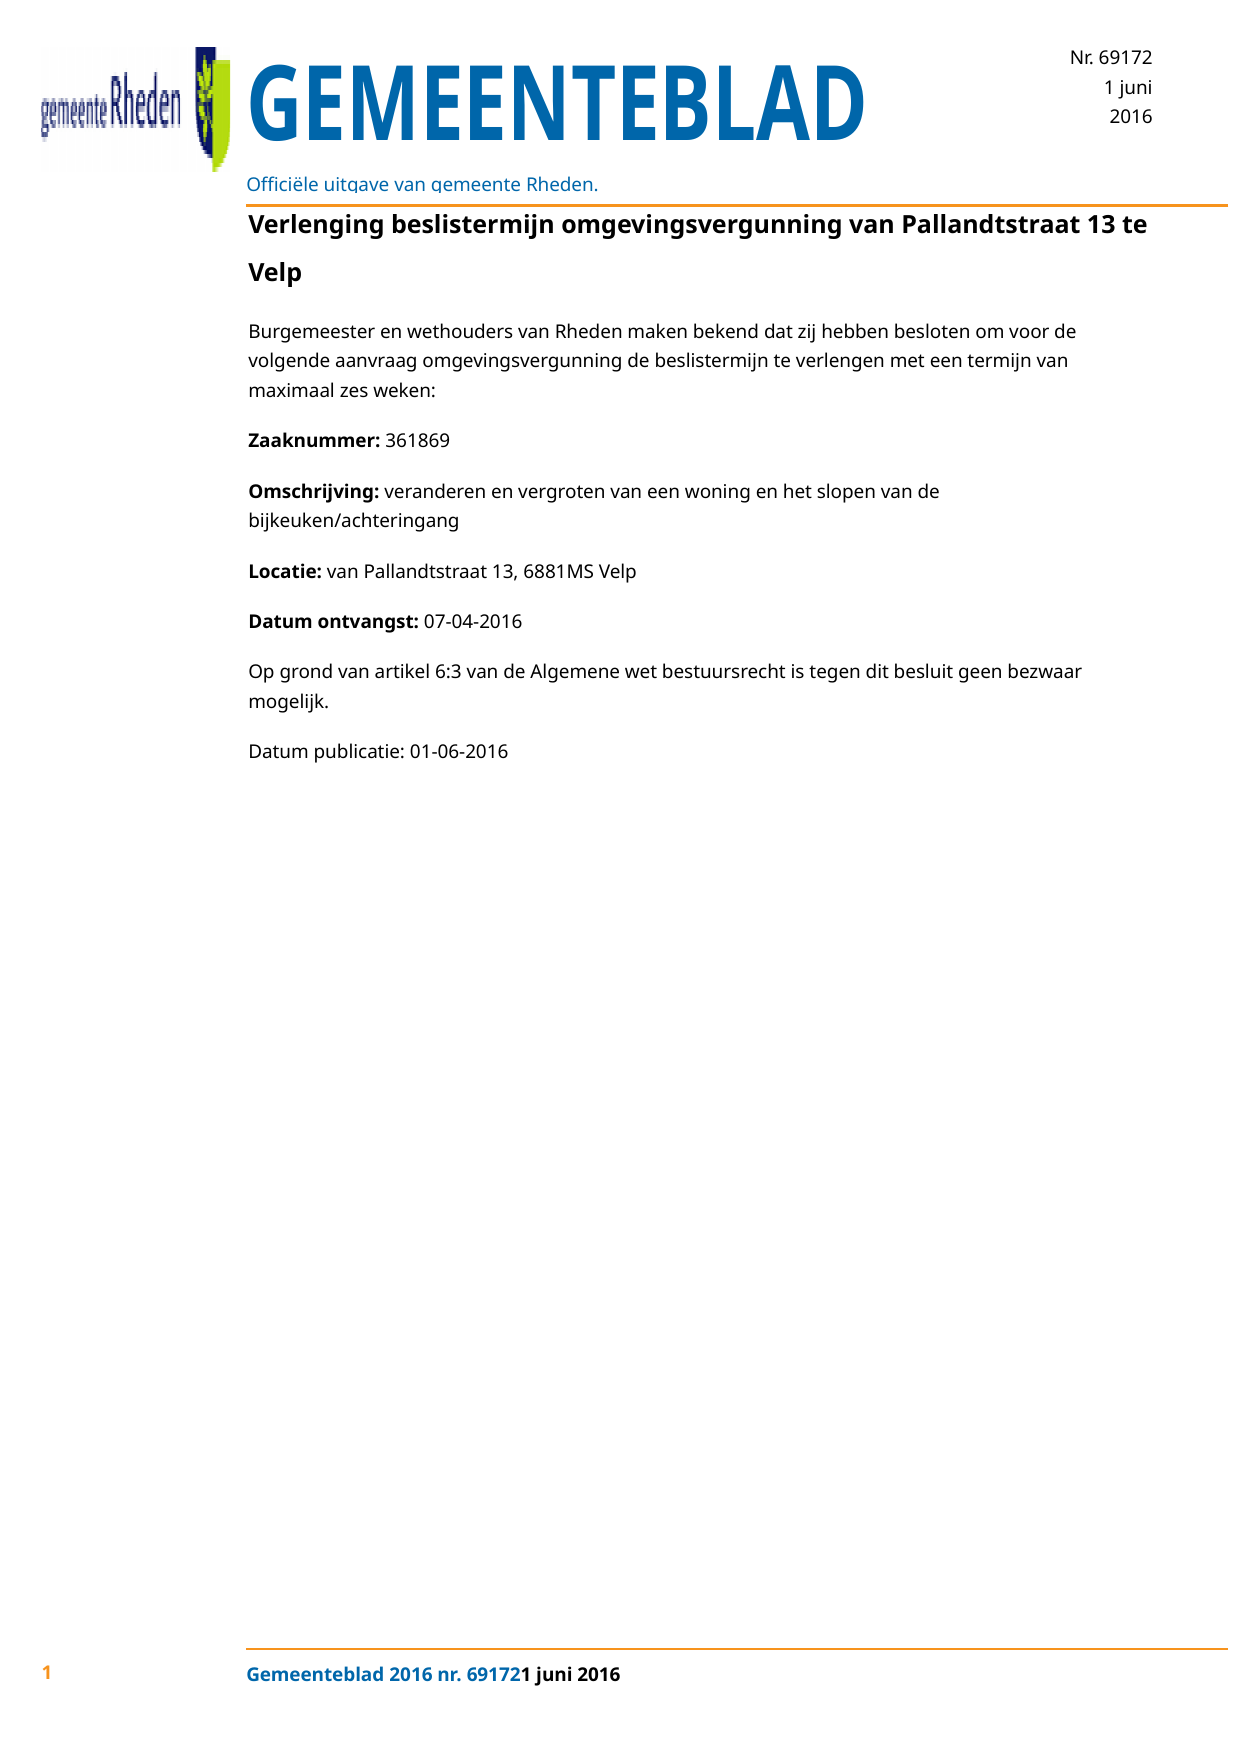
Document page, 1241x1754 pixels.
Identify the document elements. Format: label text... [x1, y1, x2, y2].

text Datum publicatie: 01-06-2016 [248, 739, 1152, 764]
text Zaaknummer: 361869 [248, 427, 1152, 453]
text Burgemeester en wethouders van Rheden maken bekend dat zij hebben besloten om voor de volgende aanvraag omgevingsvergunning de beslistermijn te verlengen met een termijn van maximaal zes weken: [248, 318, 1152, 403]
text Op grond van artikel 6:3 van de Algemene wet bestuursrecht is tegen dit besluit geen bezwaar mogelijk. [248, 659, 1152, 714]
text Datum ontvangst: 07-04-2016 [248, 608, 1152, 634]
text Verlenging beslistermijn omgevingsvergunning van Pallandtstraat 13 te Velp [248, 207, 1152, 288]
picture [41, 47, 231, 172]
text Omschrijving: veranderen en vergroten van een woning en het slopen van de bijkeuken/achteringang [248, 478, 1152, 533]
text Locatie: van Pallandtstraat 13, 6881MS Velp [248, 558, 1152, 584]
